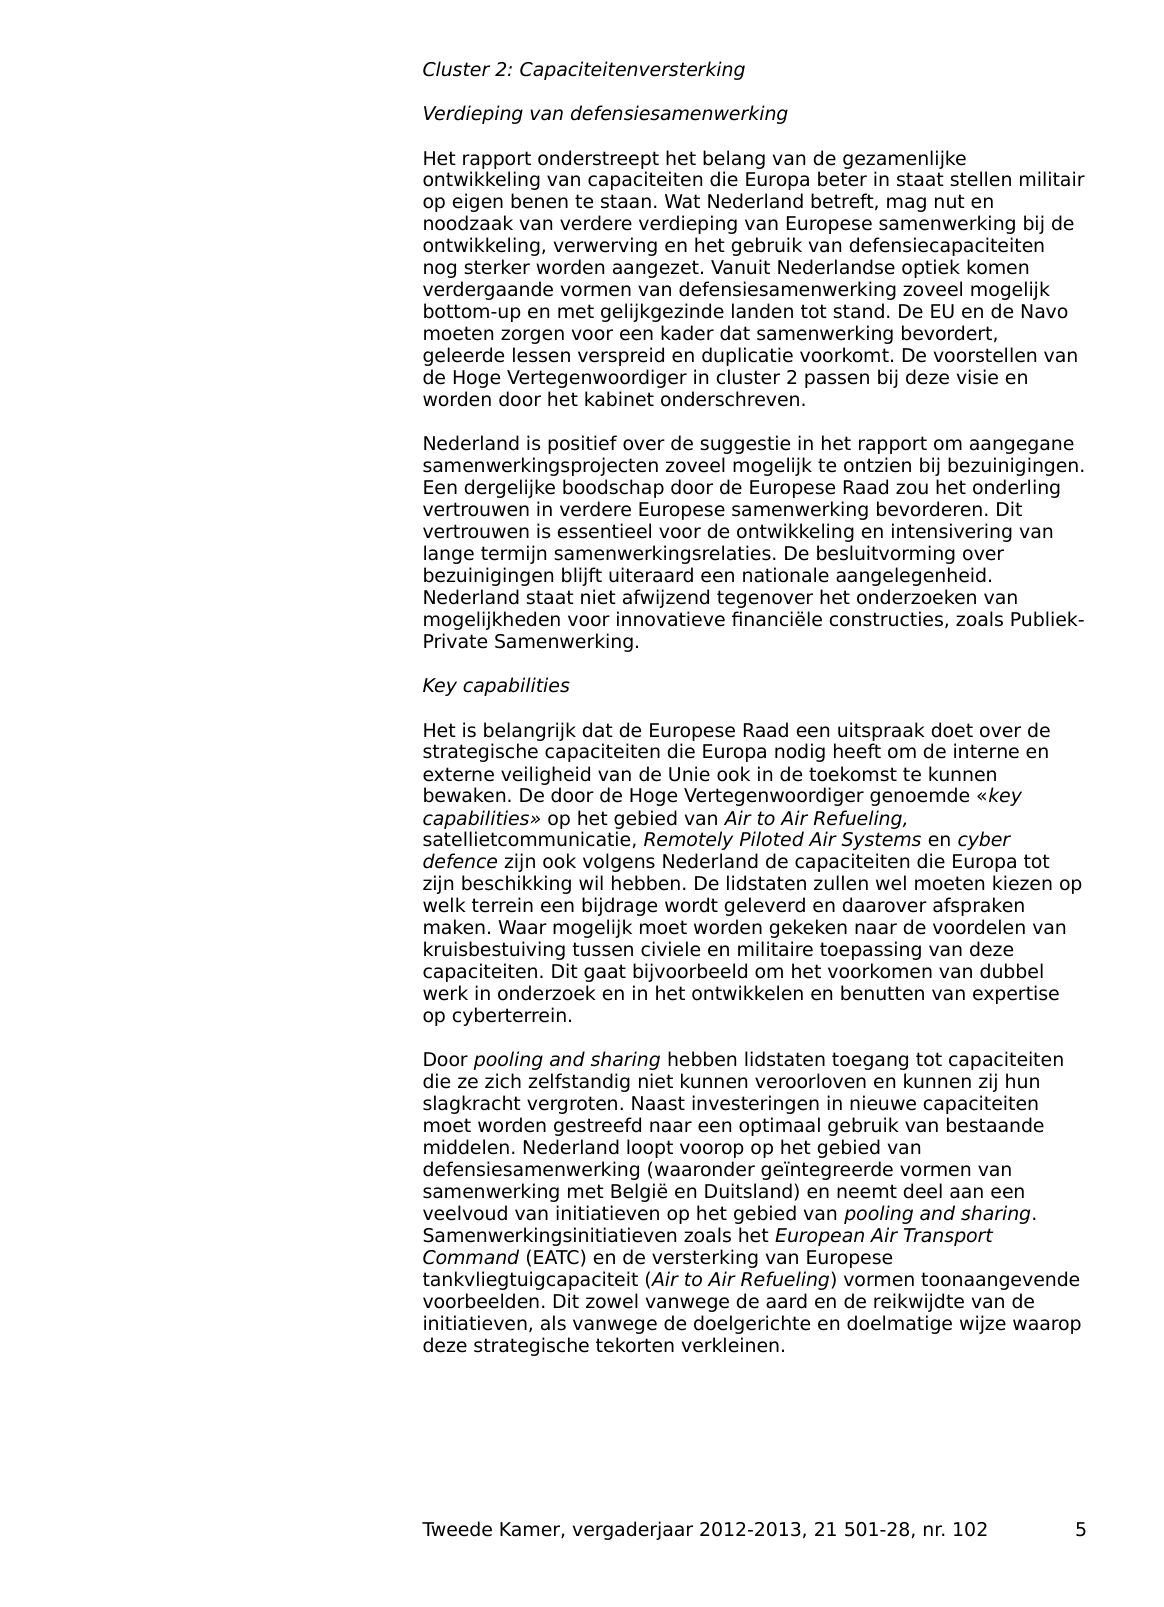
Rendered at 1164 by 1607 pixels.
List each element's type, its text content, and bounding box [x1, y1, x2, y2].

text Door pooling and sharing hebben lidstaten toegang tot capaciteiten die ze zich zelfstandig niet kunnen veroorloven en kunnen zij hun slagkracht vergroten. Naast investeringen in nieuwe capaciteiten moet worden gestreefd naar een optimaal gebruik van bestaande middelen. Nederland loopt voorop op het gebied van defensiesamenwerking (waaronder geïntegreerde vormen van samenwerking met België en Duitsland) en neemt deel aan een veelvoud van initiatieven op het gebied van pooling and sharing. Samenwerkingsinitiatieven zoals het European Air Transport Command (EATC) en de versterking van Europese tankvliegtuigcapaciteit (Air to Air Refueling) vormen toonaangevende voorbeelden. Dit zowel vanwege de aard en de reikwijdte van de initiatieven, als vanwege de doelgerichte en doelmatige wijze waarop deze strategische tekorten verkleinen. [422, 1049, 1087, 1357]
text Het rapport onderstreept het belang van de gezamenlijke ontwikkeling van capaciteiten die Europa beter in staat stellen militair op eigen benen te staan. Wat Nederland betreft, mag nut en noodzaak van verdere verdieping van Europese samenwerking bij de ontwikkeling, verwerving en het gebruik van defensiecapaciteiten nog sterker worden aangezet. Vanuit Nederlandse optiek komen verdergaande vormen van defensiesamenwerking zoveel mogelijk bottom-up en met gelijkgezinde landen tot stand. De EU en de Navo moeten zorgen voor een kader dat samenwerking bevordert, geleerde lessen verspreid en duplicatie voorkomt. De voorstellen van de Hoge Vertegenwoordiger in cluster 2 passen bij deze visie en worden door het kabinet onderschreven. [422, 147, 1087, 411]
text Nederland is positief over de suggestie in het rapport om aangegane samenwerkingsprojecten zoveel mogelijk te ontzien bij bezuinigingen. Een dergelijke boodschap door de Europese Raad zou het onderling vertrouwen in verdere Europese samenwerking bevorderen. Dit vertrouwen is essentieel voor de ontwikkeling en intensivering van lange termijn samenwerkingsrelaties. De besluitvorming over bezuinigingen blijft uiteraard een nationale aangelegenheid. Nederland staat niet afwijzend tegenover het onderzoeken van mogelijkheden voor innovatieve financiële constructies, zoals Publiek-Private Samenwerking. [422, 433, 1087, 653]
text Het is belangrijk dat de Europese Raad een uitspraak doet over de strategische capaciteiten die Europa nodig heeft om de interne en externe veiligheid van de Unie ook in de toekomst te kunnen bewaken. De door de Hoge Vertegenwoordiger genoemde «key capabilities» op het gebied van Air to Air Refueling, satellietcommunicatie, Remotely Piloted Air Systems en cyber defence zijn ook volgens Nederland de capaciteiten die Europa tot zijn beschikking wil hebben. De lidstaten zullen wel moeten kiezen op welk terrein een bijdrage wordt geleverd en daarover afspraken maken. Waar mogelijk moet worden gekeken naar de voordelen van kruisbestuiving tussen civiele en militaire toepassing van deze capaciteiten. Dit gaat bijvoorbeeld om het voorkomen van dubbel werk in onderzoek en in het ontwikkelen en benutten van expertise op cyberterrein. [422, 719, 1087, 1027]
subtitle Verdieping van defensiesamenwerking [422, 103, 1087, 125]
subtitle Cluster 2: Capaciteitenversterking [422, 59, 1087, 81]
subtitle Key capabilities [422, 675, 1087, 697]
